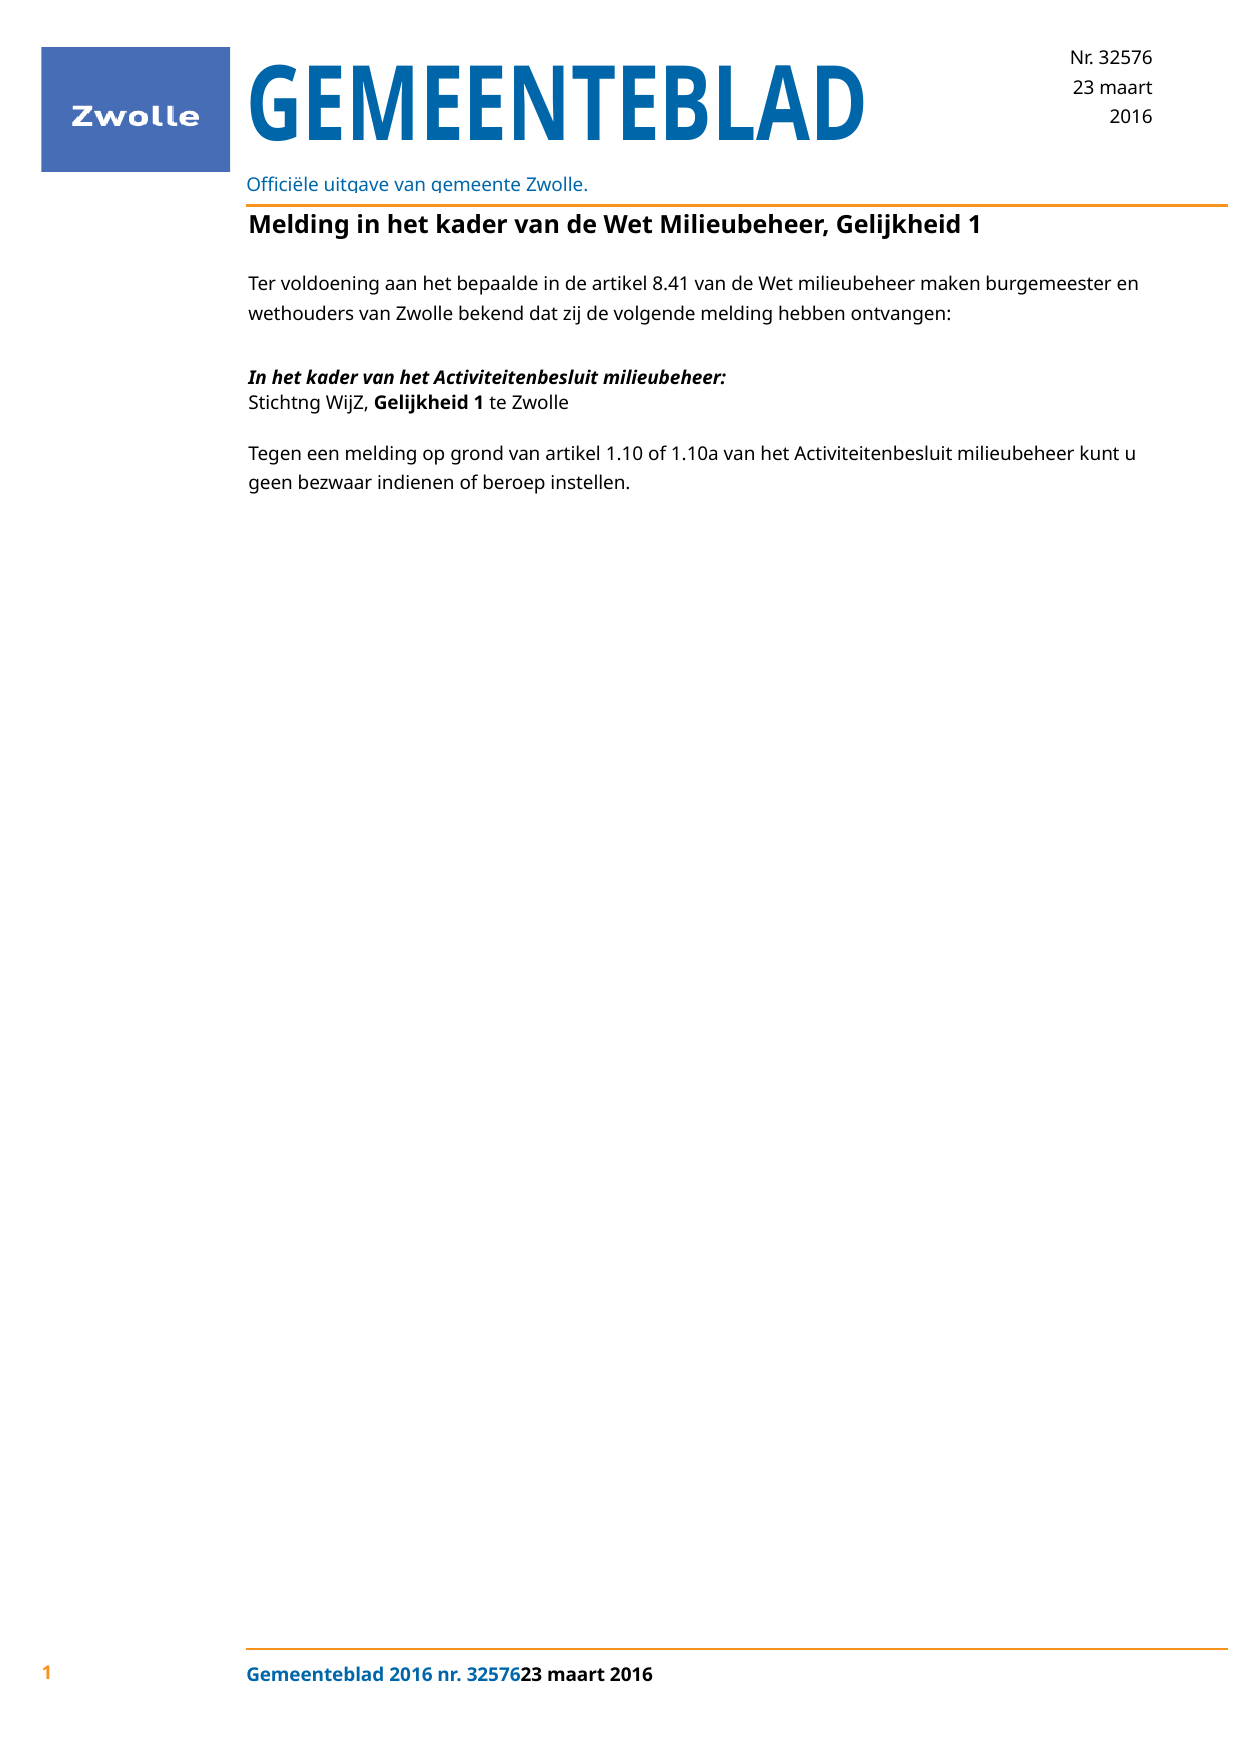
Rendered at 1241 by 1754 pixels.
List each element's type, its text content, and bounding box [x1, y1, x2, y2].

text Stichtng WijZ, Gelijkheid 1 te Zwolle [248, 389, 1152, 415]
text Ter voldoening aan het bepaalde in de artikel 8.41 van de Wet milieubeheer maken burgemeester en wethouders van Zwolle bekend dat zij de volgende melding hebben ontvangen: [248, 270, 1152, 326]
picture [41, 47, 231, 172]
text In het kader van het Activiteitenbesluit milieubeheer: [248, 364, 1152, 389]
text Melding in het kader van de Wet Milieubeheer, Gelijkheid 1 [248, 207, 1152, 241]
text Tegen een melding op grond van artikel 1.10 of 1.10a van het Activiteitenbesluit milieubeheer kunt u geen bezwaar indienen of beroep instellen. [248, 440, 1152, 495]
